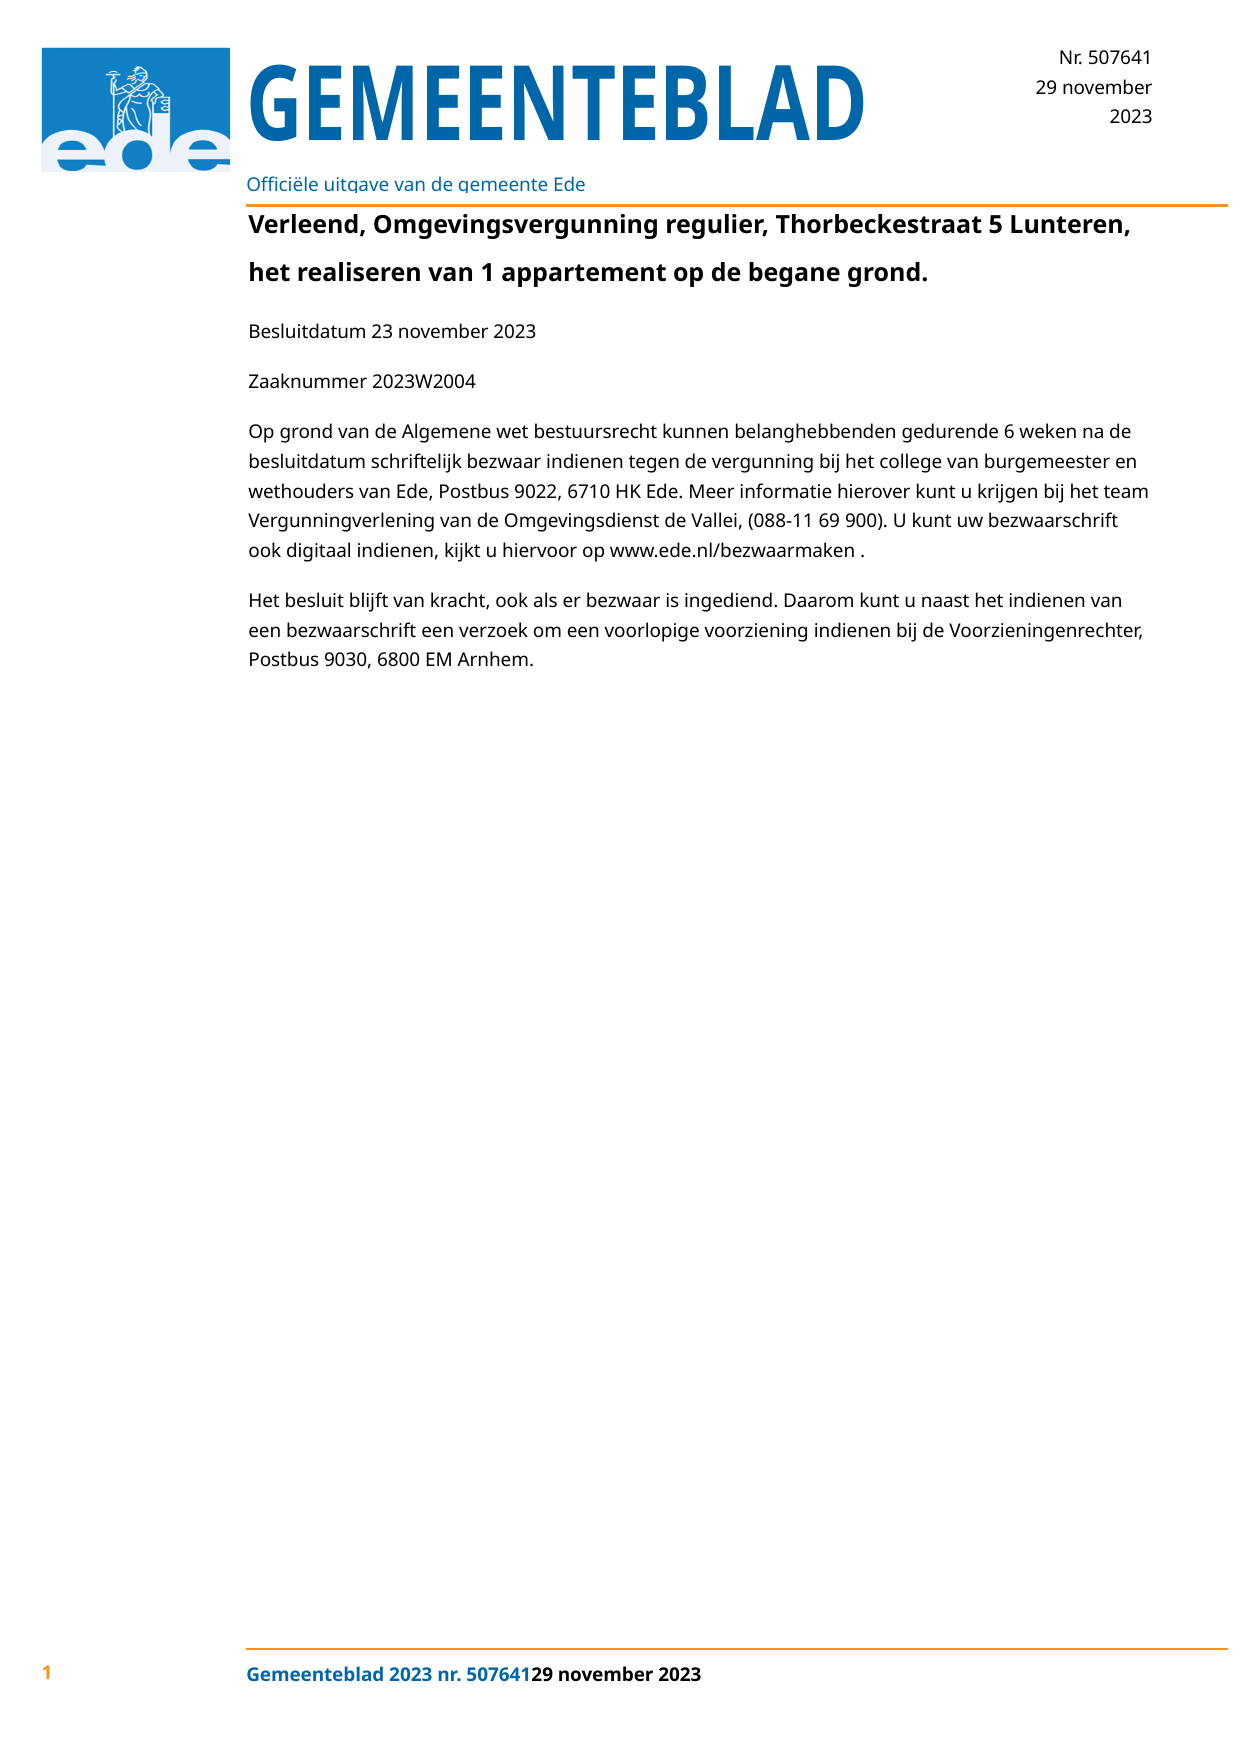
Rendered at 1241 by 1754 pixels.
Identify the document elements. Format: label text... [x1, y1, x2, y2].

text Zaaknummer 2023W2004 [248, 368, 1152, 394]
text Besluitdatum 23 november 2023 [248, 318, 1152, 344]
text Op grond van de Algemene wet bestuursrecht kunnen belanghebbenden gedurende 6 weken na de besluitdatum schriftelijk bezwaar indienen tegen de vergunning bij het college van burgemeester en wethouders van Ede, Postbus 9022, 6710 HK Ede. Meer informatie hierover kunt u krijgen bij het team Vergunningverlening van de Omgevingsdienst de Vallei, (088-11 69 900). U kunt uw bezwaarschrift ook digitaal indienen, kijkt u hiervoor op www.ede.nl/bezwaarmaken . [248, 419, 1152, 563]
picture [41, 47, 231, 172]
text Het besluit blijft van kracht, ook als er bezwaar is ingediend. Daarom kunt u naast het indienen van een bezwaarschrift een verzoek om een voorlopige voorziening indienen bij de Voorzieningenrechter, Postbus 9030, 6800 EM Arnhem. [248, 587, 1152, 672]
text Verleend, Omgevingsvergunning regulier, Thorbeckestraat 5 Lunteren, het realiseren van 1 appartement op de begane grond. [248, 207, 1152, 288]
